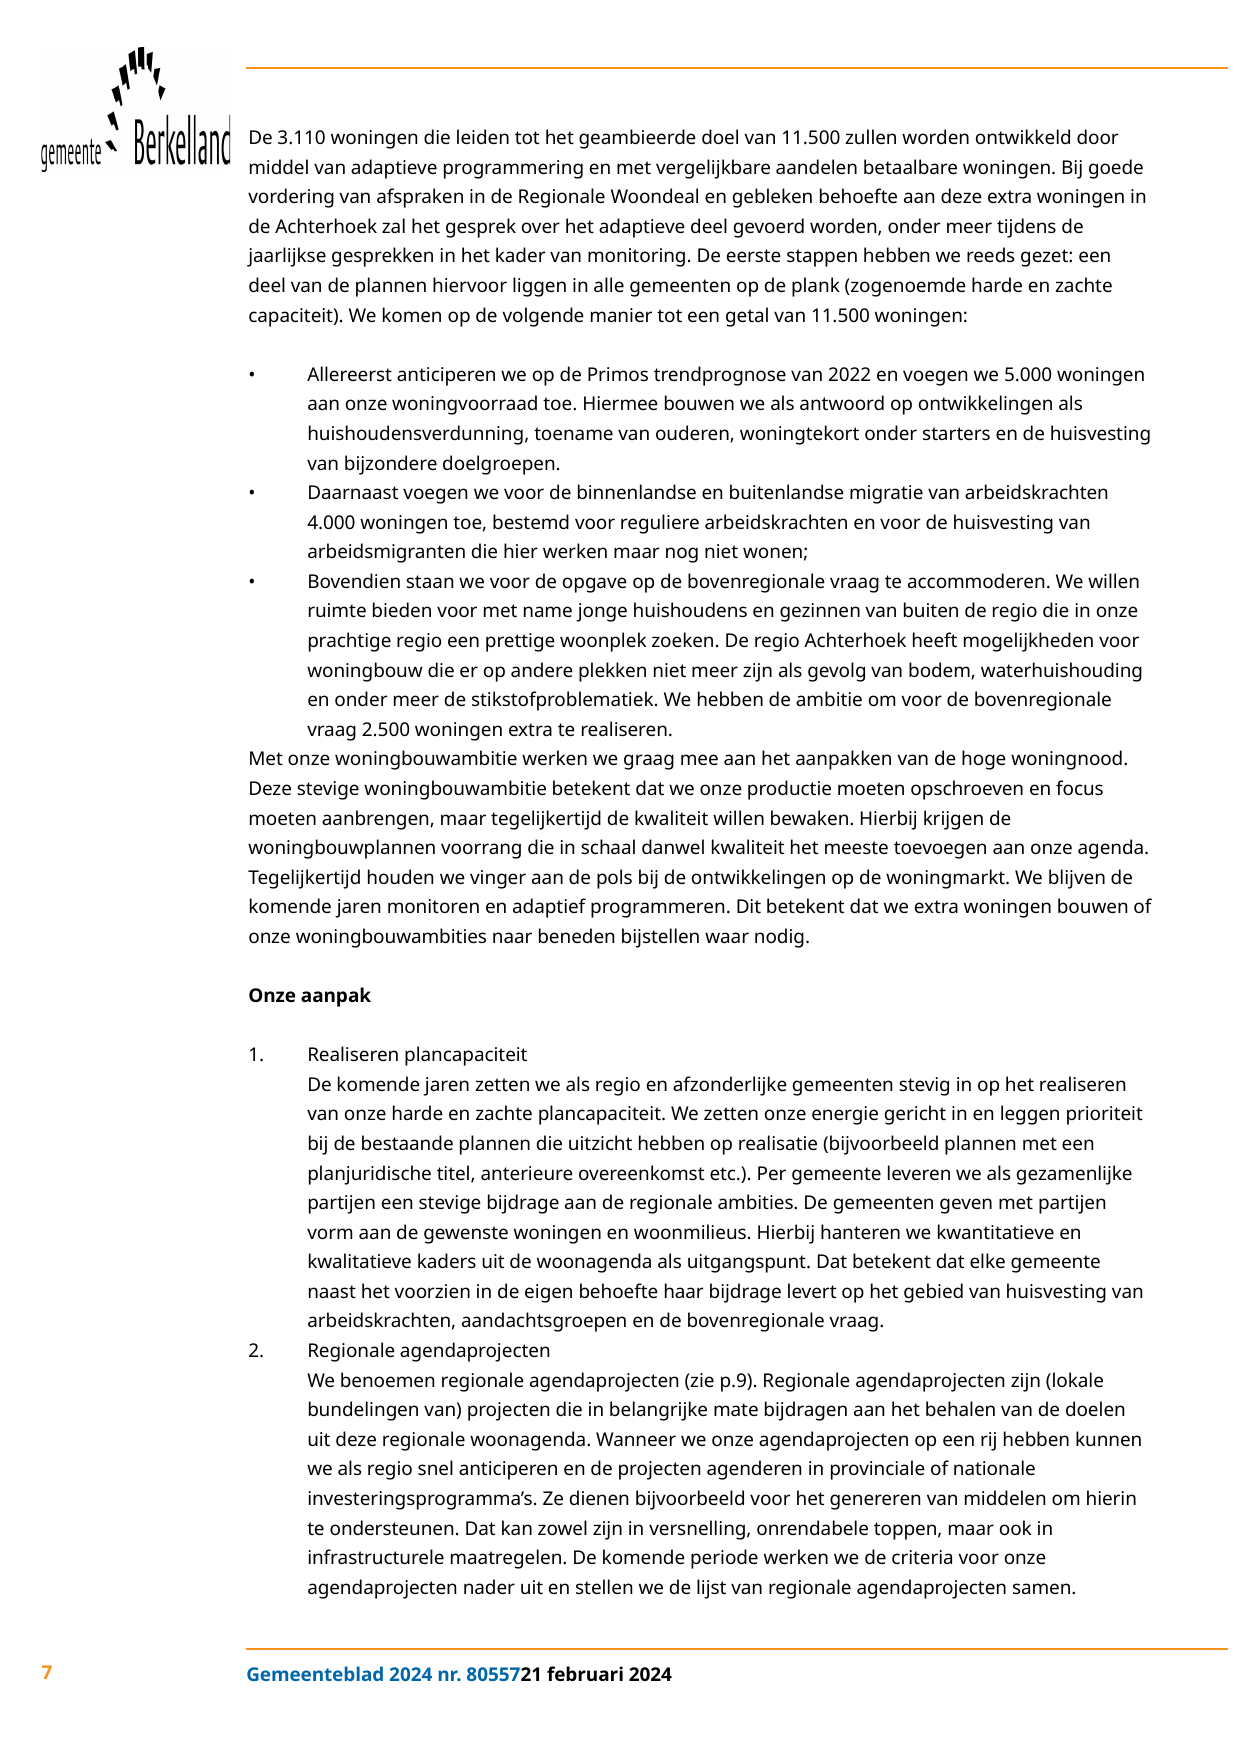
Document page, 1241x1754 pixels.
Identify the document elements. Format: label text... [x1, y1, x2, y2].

picture [41, 47, 231, 172]
list Bovendien staan we voor de opgave op de bovenregionale vraag te accommoderen. We willen ruimte bieden voor met name jonge huishoudens en gezinnen van buiten de regio die in onze prachtige regio een prettige woonplek zoeken. De regio Achterhoek heeft mogelijkheden voor woningbouw die er op andere plekken niet meer zijn als gevolg van bodem, waterhuishouding en onder meer de stikstofproblematiek. We hebben de ambitie om voor de bovenregionale vraag 2.500 woningen extra te realiseren. [248, 568, 1152, 742]
list De komende jaren zetten we als regio en afzonderlijke gemeenten stevig in op het realiseren van onze harde en zachte plancapaciteit. We zetten onze energie gericht in en leggen prioriteit bij de bestaande plannen die uitzicht hebben op realisatie (bijvoorbeeld plannen met een planjuridische titel, anterieure overeenkomst etc.). Per gemeente leveren we als gezamenlijke partijen een stevige bijdrage aan de regionale ambities. De gemeenten geven met partijen vorm aan de gewenste woningen en woonmilieus. Hierbij hanteren we kwantitatieve en kwalitatieve kaders uit de woonagenda als uitgangspunt. Dat betekent dat elke gemeente naast het voorzien in de eigen behoefte haar bijdrage levert op het gebied van huisvesting van arbeidskrachten, aandachtsgroepen en de bovenregionale vraag. [248, 1071, 1152, 1333]
text Onze aanpak [248, 982, 1152, 1008]
list We benoemen regionale agendaprojecten (zie p.9). Regionale agendaprojecten zijn (lokale bundelingen van) projecten die in belangrijke mate bijdragen aan het behalen van de doelen uit deze regionale woonagenda. Wanneer we onze agendaprojecten op een rij hebben kunnen we als regio snel anticiperen en de projecten agenderen in provinciale of nationale investeringsprogramma’s. Ze dienen bijvoorbeeld voor het genereren van middelen om hierin te ondersteunen. Dat kan zowel zijn in versnelling, onrendabele toppen, maar ook in infrastructurele maatregelen. De komende periode werken we de criteria voor onze agendaprojecten nader uit en stellen we de lijst van regionale agendaprojecten samen. [248, 1367, 1152, 1600]
text Met onze woningbouwambitie werken we graag mee aan het aanpakken van de hoge woningnood. Deze stevige woningbouwambitie betekent dat we onze productie moeten opschroeven en focus moeten aanbrengen, maar tegelijkertijd de kwaliteit willen bewaken. Hierbij krijgen de woningbouwplannen voorrang die in schaal danwel kwaliteit het meeste toevoegen aan onze agenda. Tegelijkertijd houden we vinger aan de pols bij de ontwikkelingen op de woningmarkt. We blijven de komende jaren monitoren en adaptief programmeren. Dit betekent dat we extra woningen bouwen of onze woningbouwambities naar beneden bijstellen waar nodig. [248, 746, 1152, 949]
list Daarnaast voegen we voor de binnenlandse en buitenlandse migratie van arbeidskrachten 4.000 woningen toe, bestemd voor reguliere arbeidskrachten en voor de huisvesting van arbeidsmigranten die hier werken maar nog niet wonen; [248, 479, 1152, 564]
list Regionale agendaprojecten [248, 1337, 1152, 1363]
list Realiseren plancapaciteit [248, 1041, 1152, 1067]
list Allereerst anticiperen we op de Primos trendprognose van 2022 en voegen we 5.000 woningen aan onze woningvoorraad toe. Hiermee bouwen we als antwoord op ontwikkelingen als huishoudensverdunning, toename van ouderen, woningtekort onder starters en de huisvesting van bijzondere doelgroepen. [248, 361, 1152, 476]
text De 3.110 woningen die leiden tot het geambieerde doel van 11.500 zullen worden ontwikkeld door middel van adaptieve programmering en met vergelijkbare aandelen betaalbare woningen. Bij goede vordering van afspraken in de Regionale Woondeal en gebleken behoefte aan deze extra woningen in de Achterhoek zal het gesprek over het adaptieve deel gevoerd worden, onder meer tijdens de jaarlijkse gesprekken in het kader van monitoring. De eerste stappen hebben we reeds gezet: een deel van de plannen hiervoor liggen in alle gemeenten op de plank (zogenoemde harde en zachte capaciteit). We komen op de volgende manier tot een getal van 11.500 woningen: [248, 124, 1152, 328]
